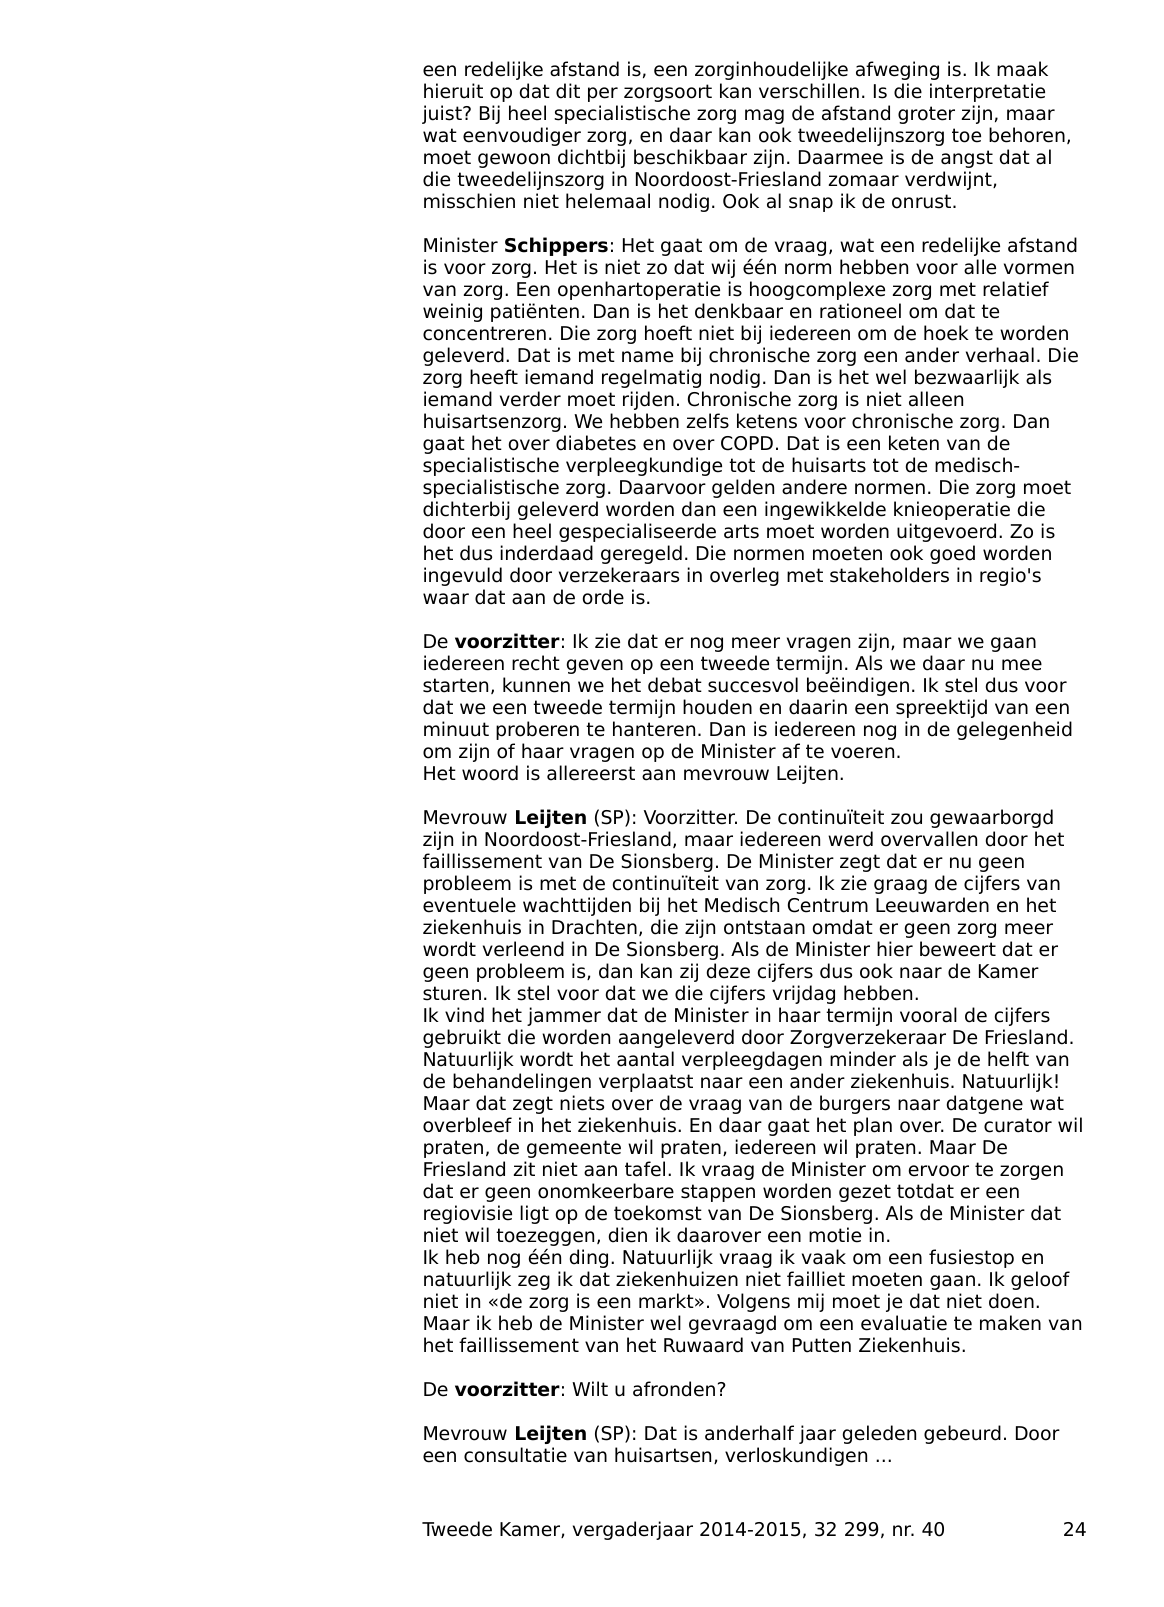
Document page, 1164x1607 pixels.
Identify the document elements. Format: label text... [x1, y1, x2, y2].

text Mevrouw Leijten (SP): Voorzitter. De continuïteit zou gewaarborgd zijn in Noordoost-Friesland, maar iedereen werd overvallen door het faillissement van De Sionsberg. De Minister zegt dat er nu geen probleem is met de continuïteit van zorg. Ik zie graag de cijfers van eventuele wachttijden bij het Medisch Centrum Leeuwarden en het ziekenhuis in Drachten, die zijn ontstaan omdat er geen zorg meer wordt verleend in De Sionsberg. Als de Minister hier beweert dat er geen probleem is, dan kan zij deze cijfers dus ook naar de Kamer sturen. Ik stel voor dat we die cijfers vrijdag hebben. [422, 807, 1087, 1005]
text Minister Schippers: Het gaat om de vraag, wat een redelijke afstand is voor zorg. Het is niet zo dat wij één norm hebben voor alle vormen van zorg. Een openhartoperatie is hoogcomplexe zorg met relatief weinig patiënten. Dan is het denkbaar en rationeel om dat te concentreren. Die zorg hoeft niet bij iedereen om de hoek te worden geleverd. Dat is met name bij chronische zorg een ander verhaal. Die zorg heeft iemand regelmatig nodig. Dan is het wel bezwaarlijk als iemand verder moet rijden. Chronische zorg is niet alleen huisartsenzorg. We hebben zelfs ketens voor chronische zorg. Dan gaat het over diabetes en over COPD. Dat is een keten van de specialistische verpleegkundige tot de huisarts tot de medisch-specialistische zorg. Daarvoor gelden andere normen. Die zorg moet dichterbij geleverd worden dan een ingewikkelde knieoperatie die door een heel gespecialiseerde arts moet worden uitgevoerd. Zo is het dus inderdaad geregeld. Die normen moeten ook goed worden ingevuld door verzekeraars in overleg met stakeholders in regio's waar dat aan de orde is. [422, 235, 1087, 609]
text Het woord is allereerst aan mevrouw Leijten. [422, 763, 1087, 785]
text Ik vind het jammer dat de Minister in haar termijn vooral de cijfers gebruikt die worden aangeleverd door Zorgverzekeraar De Friesland. Natuurlijk wordt het aantal verpleegdagen minder als je de helft van de behandelingen verplaatst naar een ander ziekenhuis. Natuurlijk! Maar dat zegt niets over de vraag van de burgers naar datgene wat overbleef in het ziekenhuis. En daar gaat het plan over. De curator wil praten, de gemeente wil praten, iedereen wil praten. Maar De Friesland zit niet aan tafel. Ik vraag de Minister om ervoor te zorgen dat er geen onomkeerbare stappen worden gezet totdat er een regiovisie ligt op de toekomst van De Sionsberg. Als de Minister dat niet wil toezeggen, dien ik daarover een motie in. [422, 1005, 1087, 1247]
text een redelijke afstand is, een zorginhoudelijke afweging is. Ik maak hieruit op dat dit per zorgsoort kan verschillen. Is die interpretatie juist? Bij heel specialistische zorg mag de afstand groter zijn, maar wat eenvoudiger zorg, en daar kan ook tweedelijnszorg toe behoren, moet gewoon dichtbij beschikbaar zijn. Daarmee is de angst dat al die tweedelijnszorg in Noordoost-Friesland zomaar verdwijnt, misschien niet helemaal nodig. Ook al snap ik de onrust. [422, 59, 1087, 213]
text Mevrouw Leijten (SP): Dat is anderhalf jaar geleden gebeurd. Door een consultatie van huisartsen, verloskundigen ... [422, 1423, 1087, 1467]
text Ik heb nog één ding. Natuurlijk vraag ik vaak om een fusiestop en natuurlijk zeg ik dat ziekenhuizen niet failliet moeten gaan. Ik geloof niet in «de zorg is een markt». Volgens mij moet je dat niet doen. Maar ik heb de Minister wel gevraagd om een evaluatie te maken van het faillissement van het Ruwaard van Putten Ziekenhuis. [422, 1247, 1087, 1356]
text De voorzitter: Wilt u afronden? [422, 1379, 1087, 1401]
text De voorzitter: Ik zie dat er nog meer vragen zijn, maar we gaan iedereen recht geven op een tweede termijn. Als we daar nu mee starten, kunnen we het debat succesvol beëindigen. Ik stel dus voor dat we een tweede termijn houden en daarin een spreektijd van een minuut proberen te hanteren. Dan is iedereen nog in de gelegenheid om zijn of haar vragen op de Minister af te voeren. [422, 631, 1087, 763]
